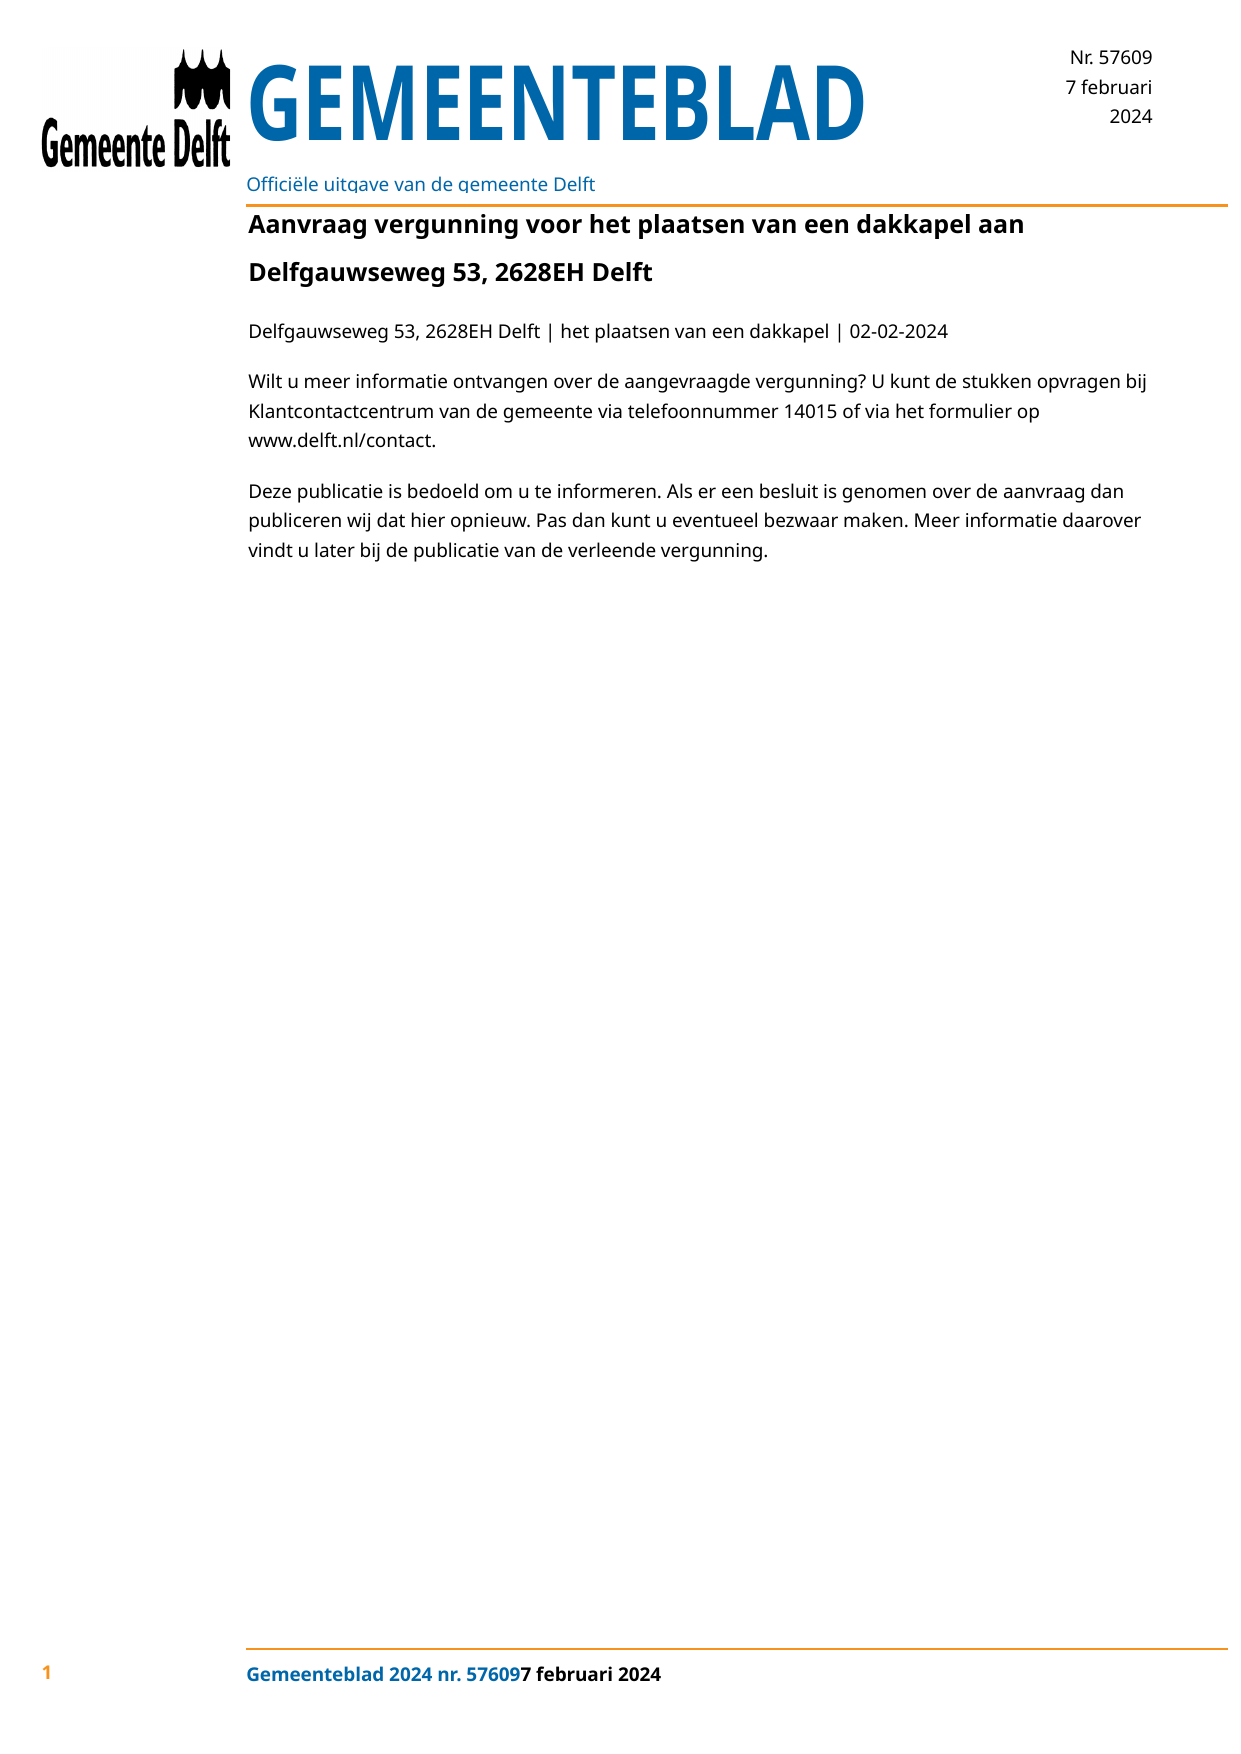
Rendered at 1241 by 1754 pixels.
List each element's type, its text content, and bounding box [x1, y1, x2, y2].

text Wilt u meer informatie ontvangen over de aangevraagde vergunning? U kunt de stukken opvragen bij Klantcontactcentrum van de gemeente via telefoonnummer 14015 of via het formulier op www.delft.nl/contact. [248, 368, 1152, 453]
text Aanvraag vergunning voor het plaatsen van een dakkapel aan Delfgauwseweg 53, 2628EH Delft [248, 207, 1152, 288]
text Deze publicatie is bedoeld om u te informeren. Als er een besluit is genomen over de aanvraag dan publiceren wij dat hier opnieuw. Pas dan kunt u eventueel bezwaar maken. Meer informatie daarover vindt u later bij de publicatie van de verleende vergunning. [248, 478, 1152, 563]
text Delfgauwseweg 53, 2628EH Delft | het plaatsen van een dakkapel | 02-02-2024 [248, 318, 1152, 344]
picture [41, 47, 231, 172]
